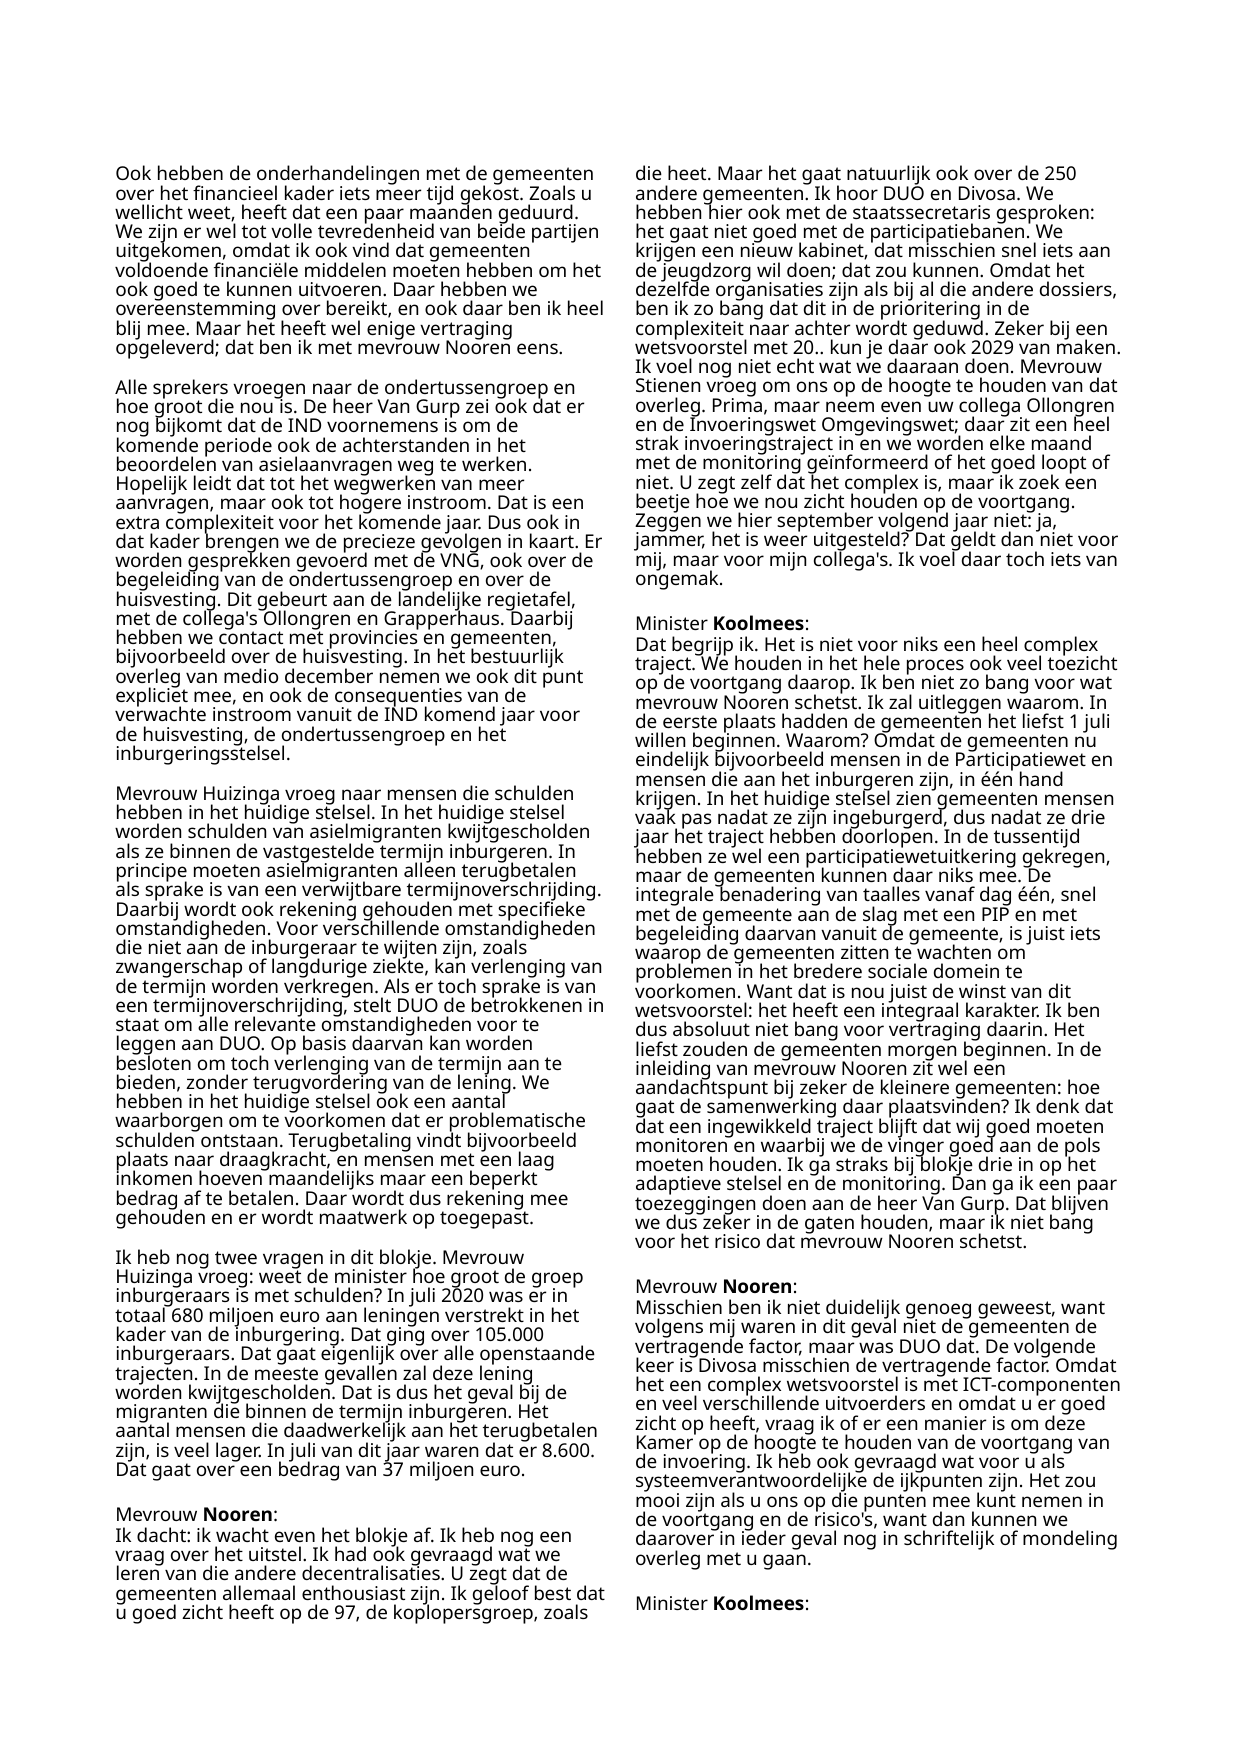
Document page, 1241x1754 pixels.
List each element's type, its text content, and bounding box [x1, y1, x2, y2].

text Minister Koolmees: [635, 610, 1125, 636]
text Alle sprekers vroegen naar de ondertussengroep en hoe groot die nou is. De heer Van Gurp zei ook dat er nog bijkomt dat de IND voornemens is om de komende periode ook de achterstanden in het beoordelen van asielaanvragen weg te werken. Hopelijk leidt dat tot het wegwerken van meer aanvragen, maar ook tot hogere instroom. Dat is een extra complexiteit voor het komende jaar. Dus ook in dat kader brengen we de precieze gevolgen in kaart. Er worden gesprekken gevoerd met de VNG, ook over de begeleiding van de ondertussengroep en over de huisvesting. Dit gebeurt aan de landelijke regietafel, met de collega's Ollongren en Grapperhaus. Daarbij hebben we contact met provincies en gemeenten, bijvoorbeeld over de huisvesting. In het bestuurlijk overleg van medio december nemen we ook dit punt expliciet mee, en ook de consequenties van de verwachte instroom vanuit de IND komend jaar voor de huisvesting, de ondertussengroep en het inburgeringsstelsel. [115, 379, 605, 764]
text Dat begrijp ik. Het is niet voor niks een heel complex traject. We houden in het hele proces ook veel toezicht op de voortgang daarop. Ik ben niet zo bang voor wat mevrouw Nooren schetst. Ik zal uitleggen waarom. In de eerste plaats hadden de gemeenten het liefst 1 juli willen beginnen. Waarom? Omdat de gemeenten nu eindelijk bijvoorbeeld mensen in de Participatiewet en mensen die aan het inburgeren zijn, in één hand krijgen. In het huidige stelsel zien gemeenten mensen vaak pas nadat ze zijn ingeburgerd, dus nadat ze drie jaar het traject hebben doorlopen. In de tussentijd hebben ze wel een participatiewetuitkering gekregen, maar de gemeenten kunnen daar niks mee. De integrale benadering van taalles vanaf dag één, snel met de gemeente aan de slag met een PIP en met begeleiding daarvan vanuit de gemeente, is juist iets waarop de gemeenten zitten te wachten om problemen in het bredere sociale domein te voorkomen. Want dat is nou juist de winst van dit wetsvoorstel: het heeft een integraal karakter. Ik ben dus absoluut niet bang voor vertraging daarin. Het liefst zouden de gemeenten morgen beginnen. In de inleiding van mevrouw Nooren zit wel een aandachtspunt bij zeker de kleinere gemeenten: hoe gaat de samenwerking daar plaatsvinden? Ik denk dat dat een ingewikkeld traject blijft dat wij goed moeten monitoren en waarbij we de vinger goed aan de pols moeten houden. Ik ga straks bij blokje drie in op het adaptieve stelsel en de monitoring. Dan ga ik een paar toezeggingen doen aan de heer Van Gurp. Dat blijven we dus zeker in de gaten houden, maar ik niet bang voor het risico dat mevrouw Nooren schetst. [635, 636, 1125, 1252]
text Misschien ben ik niet duidelijk genoeg geweest, want volgens mij waren in dit geval niet de gemeenten de vertragende factor, maar was DUO dat. De volgende keer is Divosa misschien de vertragende factor. Omdat het een complex wetsvoorstel is met ICT-componenten en veel verschillende uitvoerders en omdat u er goed zicht op heeft, vraag ik of er een manier is om deze Kamer op de hoogte te houden van de voortgang van de invoering. Ik heb ook gevraagd wat voor u als systeemverantwoordelijke de ijkpunten zijn. Het zou mooi zijn als u ons op die punten mee kunt nemen in de voortgang en de risico's, want dan kunnen we daarover in ieder geval nog in schriftelijk of mondeling overleg met u gaan. [635, 1299, 1125, 1569]
text Mevrouw Nooren: [115, 1501, 605, 1527]
text Ook hebben de onderhandelingen met de gemeenten over het financieel kader iets meer tijd gekost. Zoals u wellicht weet, heeft dat een paar maanden geduurd. We zijn er wel tot volle tevredenheid van beide partijen uitgekomen, omdat ik ook vind dat gemeenten voldoende financiële middelen moeten hebben om het ook goed te kunnen uitvoeren. Daar hebben we overeenstemming over bereikt, en ook daar ben ik heel blij mee. Maar het heeft wel enige vertraging opgeleverd; dat ben ik met mevrouw Nooren eens. [115, 165, 605, 358]
text die heet. Maar het gaat natuurlijk ook over de 250 andere gemeenten. Ik hoor DUO en Divosa. We hebben hier ook met de staatssecretaris gesproken: het gaat niet goed met de participatiebanen. We krijgen een nieuw kabinet, dat misschien snel iets aan de jeugdzorg wil doen; dat zou kunnen. Omdat het dezelfde organisaties zijn als bij al die andere dossiers, ben ik zo bang dat dit in de prioritering in de complexiteit naar achter wordt geduwd. Zeker bij een wetsvoorstel met 20.. kun je daar ook 2029 van maken. Ik voel nog niet echt wat we daaraan doen. Mevrouw Stienen vroeg om ons op de hoogte te houden van dat overleg. Prima, maar neem even uw collega Ollongren en de Invoeringswet Omgevingswet; daar zit een heel strak invoeringstraject in en we worden elke maand met de monitoring geïnformeerd of het goed loopt of niet. U zegt zelf dat het complex is, maar ik zoek een beetje hoe we nou zicht houden op de voortgang. Zeggen we hier september volgend jaar niet: ja, jammer, het is weer uitgesteld? Dat geldt dan niet voor mij, maar voor mijn collega's. Ik voel daar toch iets van ongemak. [635, 165, 1125, 589]
text Ik heb nog twee vragen in dit blokje. Mevrouw Huizinga vroeg: weet de minister hoe groot de groep inburgeraars is met schulden? In juli 2020 was er in totaal 680 miljoen euro aan leningen verstrekt in het kader van de inburgering. Dat ging over 105.000 inburgeraars. Dat gaat eigenlijk over alle openstaande trajecten. In de meeste gevallen zal deze lening worden kwijtgescholden. Dat is dus het geval bij de migranten die binnen de termijn inburgeren. Het aantal mensen die daadwerkelijk aan het terugbetalen zijn, is veel lager. In juli van dit jaar waren dat er 8.600. Dat gaat over een bedrag van 37 miljoen euro. [115, 1249, 605, 1480]
text Ik dacht: ik wacht even het blokje af. Ik heb nog een vraag over het uitstel. Ik had ook gevraagd wat we leren van die andere decentralisaties. U zegt dat de gemeenten allemaal enthousiast zijn. Ik geloof best dat u goed zicht heeft op de 97, de koplopersgroep, zoals [115, 1527, 605, 1623]
text Minister Koolmees: [635, 1590, 1125, 1615]
text Mevrouw Nooren: [635, 1273, 1125, 1299]
text Mevrouw Huizinga vroeg naar mensen die schulden hebben in het huidige stelsel. In het huidige stelsel worden schulden van asielmigranten kwijtgescholden als ze binnen de vastgestelde termijn inburgeren. In principe moeten asielmigranten alleen terugbetalen als sprake is van een verwijtbare termijnoverschrijding. Daarbij wordt ook rekening gehouden met specifieke omstandigheden. Voor verschillende omstandigheden die niet aan de inburgeraar te wijten zijn, zoals zwangerschap of langdurige ziekte, kan verlenging van de termijn worden verkregen. Als er toch sprake is van een termijnoverschrijding, stelt DUO de betrokkenen in staat om alle relevante omstandigheden voor te leggen aan DUO. Op basis daarvan kan worden besloten om toch verlenging van de termijn aan te bieden, zonder terugvordering van de lening. We hebben in het huidige stelsel ook een aantal waarborgen om te voorkomen dat er problematische schulden ontstaan. Terugbetaling vindt bijvoorbeeld plaats naar draagkracht, en mensen met een laag inkomen hoeven maandelijks maar een beperkt bedrag af te betalen. Daar wordt dus rekening mee gehouden en er wordt maatwerk op toegepast. [115, 785, 605, 1228]
